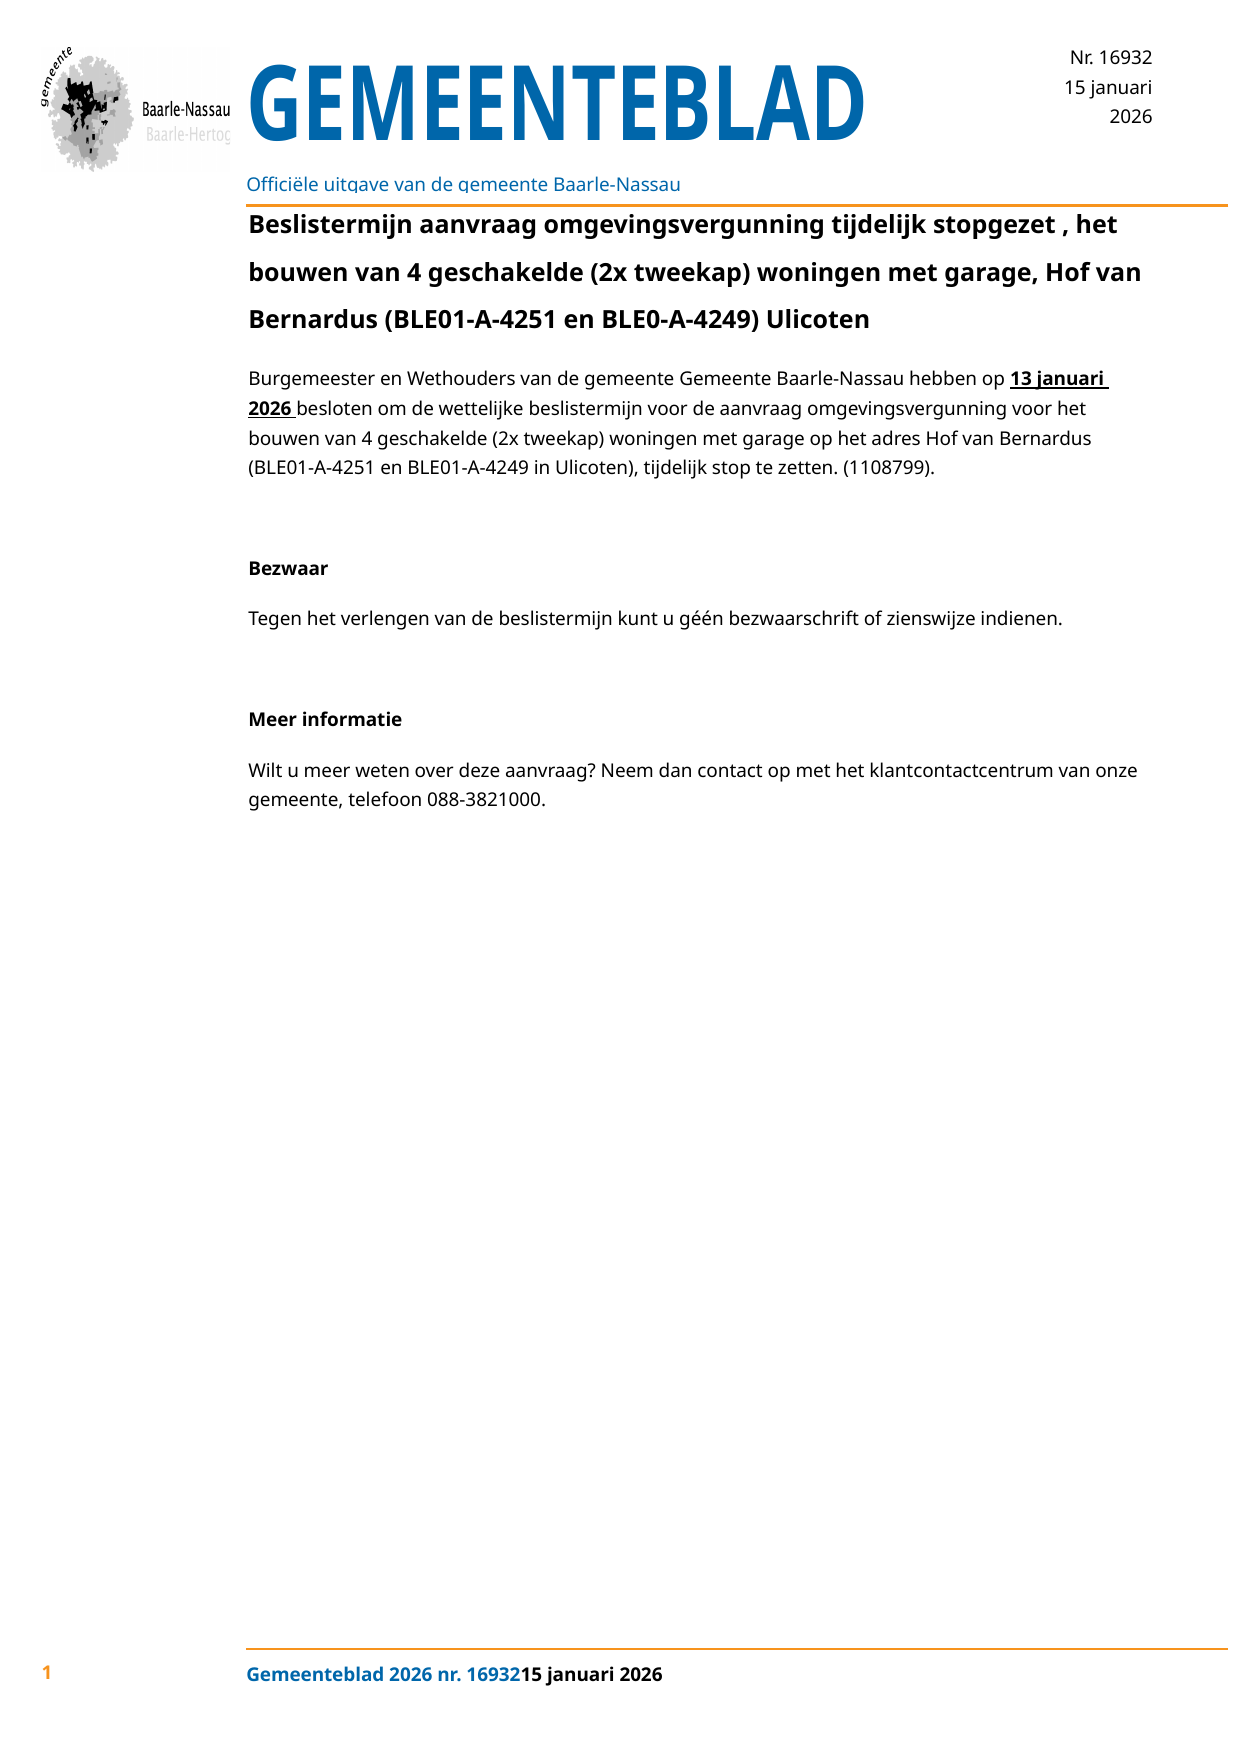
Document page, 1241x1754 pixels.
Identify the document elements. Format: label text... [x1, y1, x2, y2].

text Tegen het verlengen van de beslistermijn kunt u géén bezwaarschrift of zienswijze indienen. [248, 606, 1152, 631]
text Beslistermijn aanvraag omgevingsvergunning tijdelijk stopgezet , het bouwen van 4 geschakelde (2x tweekap) woningen met garage, Hof van Bernardus (BLE01-A-4251 en BLE0-A-4249) Ulicoten [248, 207, 1152, 336]
picture [41, 47, 231, 172]
text Meer informatie [248, 706, 1152, 732]
text Bezwaar [248, 555, 1152, 581]
text Burgemeester en Wethouders van de gemeente Gemeente Baarle-Nassau hebben op 13 januari 2026 besloten om de wettelijke beslistermijn voor de aanvraag omgevingsvergunning voor het bouwen van 4 geschakelde (2x tweekap) woningen met garage op het adres Hof van Bernardus (BLE01-A-4251 en BLE01-A-4249 in Ulicoten), tijdelijk stop te zetten. (1108799). [248, 366, 1152, 480]
text Wilt u meer weten over deze aanvraag? Neem dan contact op met het klantcontactcentrum van onze gemeente, telefoon 088-3821000. [248, 757, 1152, 812]
